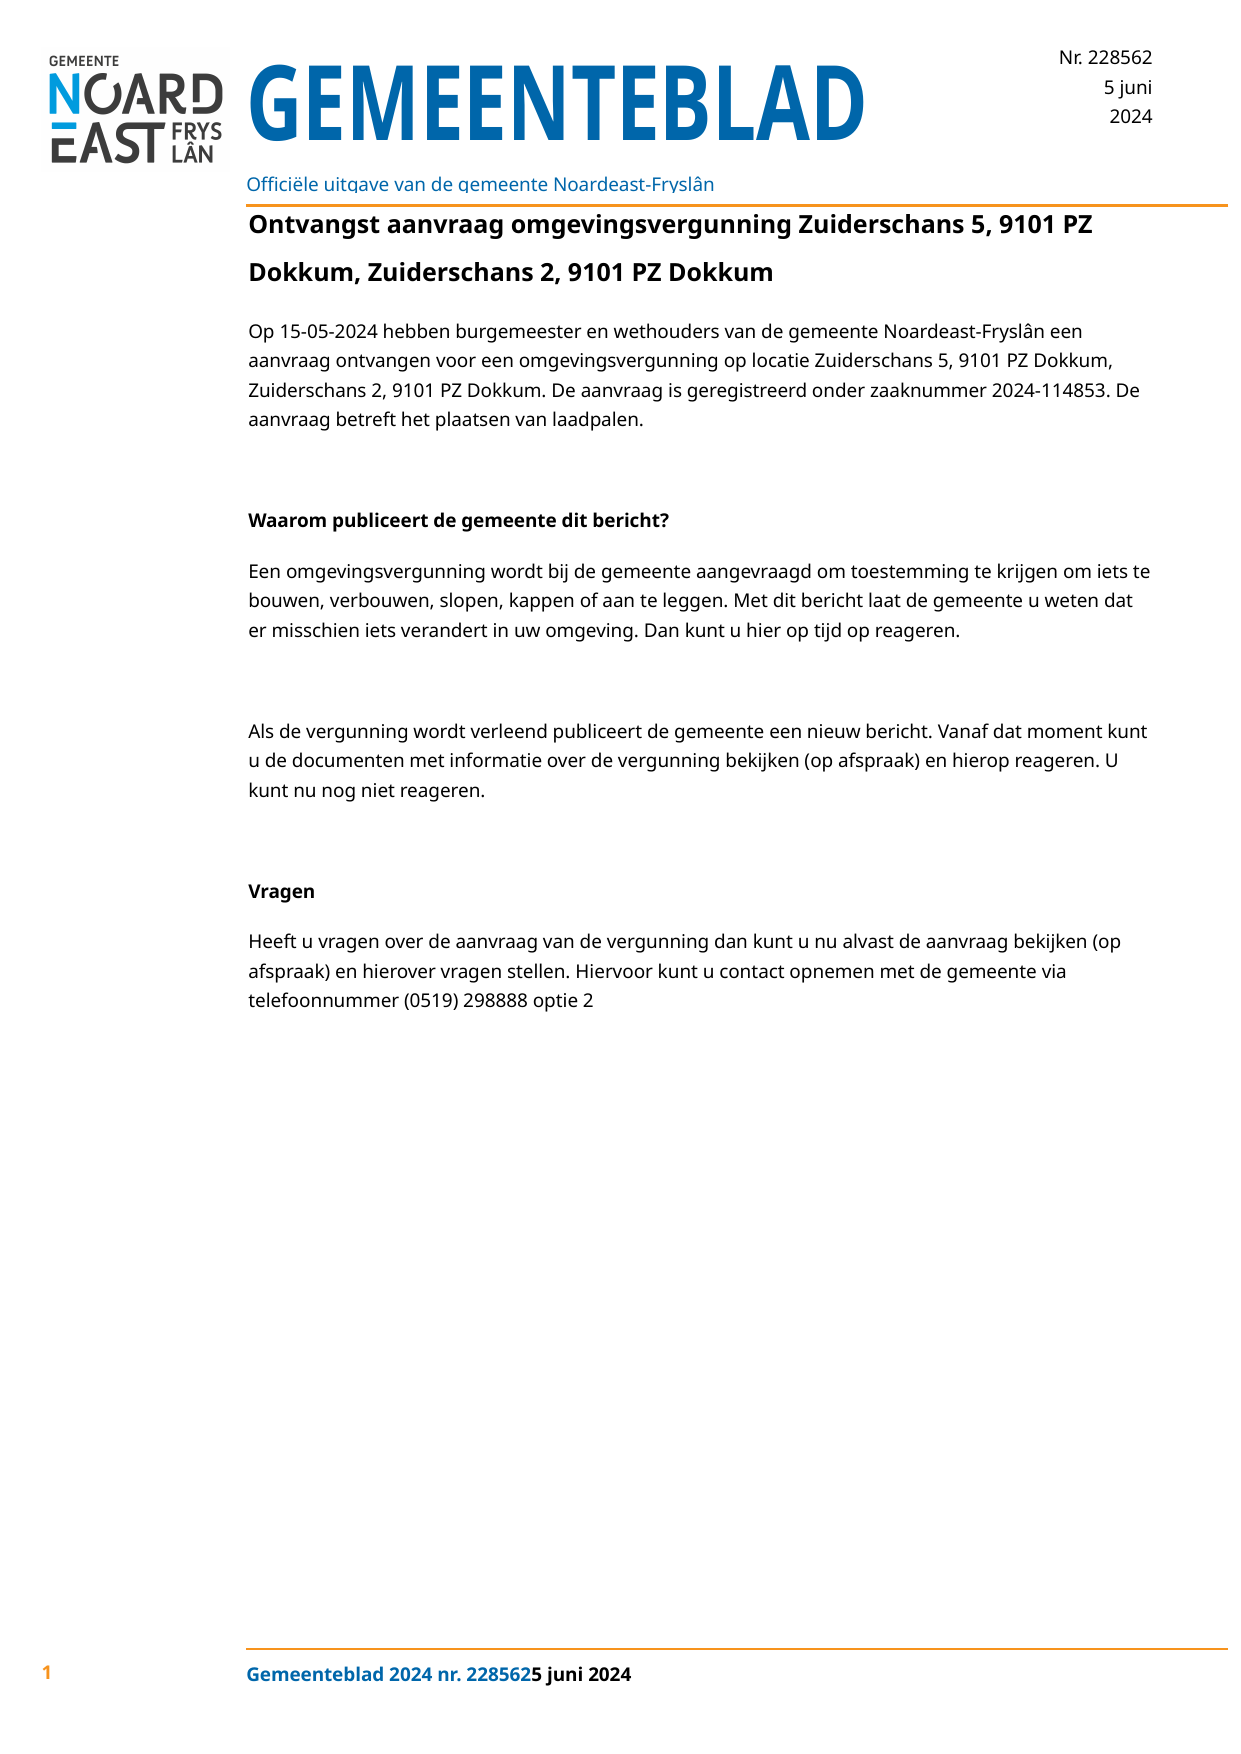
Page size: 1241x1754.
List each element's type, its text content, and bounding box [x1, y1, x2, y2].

picture [41, 47, 231, 172]
text Een omgevingsvergunning wordt bij de gemeente aangevraagd om toestemming te krijgen om iets te bouwen, verbouwen, slopen, kappen of aan te leggen. Met dit bericht laat de gemeente u weten dat er misschien iets verandert in uw omgeving. Dan kunt u hier op tijd op reageren. [248, 558, 1152, 643]
text Waarom publiceert de gemeente dit bericht? [248, 507, 1152, 533]
text Als de vergunning wordt verleend publiceert de gemeente een nieuw bericht. Vanaf dat moment kunt u de documenten met informatie over de vergunning bekijken (op afspraak) en hierop reageren. U kunt nu nog niet reageren. [248, 718, 1152, 803]
text Vragen [248, 878, 1152, 904]
text Heeft u vragen over de aanvraag van de vergunning dan kunt u nu alvast de aanvraag bekijken (op afspraak) en hierover vragen stellen. Hiervoor kunt u contact opnemen met de gemeente via telefoonnummer (0519) 298888 optie 2 [248, 928, 1152, 1013]
text Op 15-05-2024 hebben burgemeester en wethouders van de gemeente Noardeast-Fryslân een aanvraag ontvangen voor een omgevingsvergunning op locatie Zuiderschans 5, 9101 PZ Dokkum, Zuiderschans 2, 9101 PZ Dokkum. De aanvraag is geregistreerd onder zaaknummer 2024-114853. De aanvraag betreft het plaatsen van laadpalen. [248, 318, 1152, 432]
text Ontvangst aanvraag omgevingsvergunning Zuiderschans 5, 9101 PZ Dokkum, Zuiderschans 2, 9101 PZ Dokkum [248, 207, 1152, 288]
